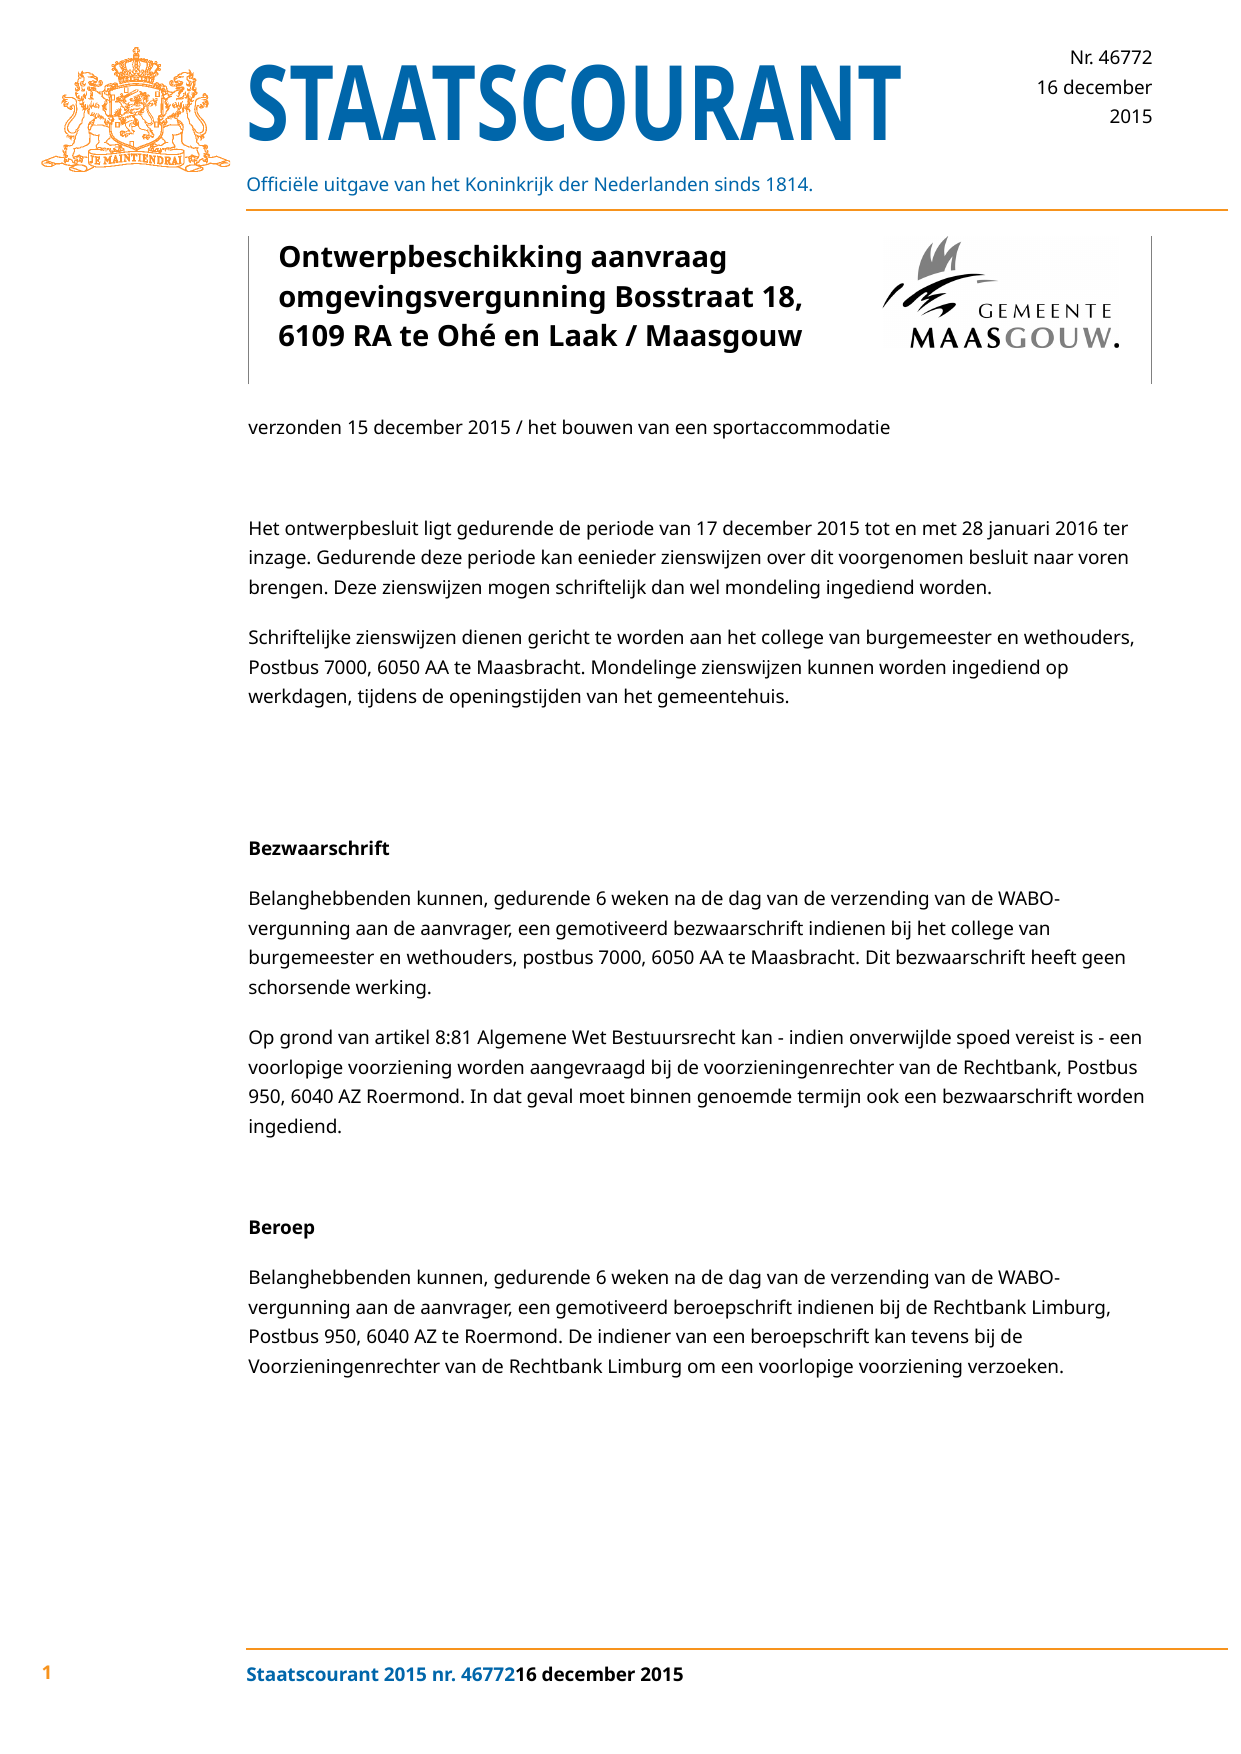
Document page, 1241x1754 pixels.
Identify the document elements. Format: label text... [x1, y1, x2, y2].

picture [882, 236, 1119, 348]
text Beroep [248, 1214, 1152, 1240]
text Op grond van artikel 8:81 Algemene Wet Bestuursrecht kan - indien onverwijlde spoed vereist is - een voorlopige voorziening worden aangevraagd bij de voorzieningenrechter van de Rechtbank, Postbus 950, 6040 AZ Roermond. In dat geval moet binnen genoemde termijn ook een bezwaarschrift worden ingediend. [248, 1024, 1152, 1139]
picture [41, 47, 231, 172]
text Belanghebbenden kunnen, gedurende 6 weken na de dag van de verzending van de WABO-vergunning aan de aanvrager, een gemotiveerd beroepschrift indienen bij de Rechtbank Limburg, Postbus 950, 6040 AZ te Roermond. De indiener van een beroepschrift kan tevens bij de Voorzieningenrechter van de Rechtbank Limburg om een voorlopige voorziening verzoeken. [248, 1264, 1152, 1379]
text Belanghebbenden kunnen, gedurende 6 weken na de dag van de verzending van de WABO-vergunning aan de aanvrager, een gemotiveerd bezwaarschrift indienen bij het college van burgemeester en wethouders, postbus 7000, 6050 AA te Maasbracht. Dit bezwaarschrift heeft geen schorsende werking. [248, 885, 1152, 1000]
text Schriftelijke zienswijzen dienen gericht te worden aan het college van burgemeester en wethouders, Postbus 7000, 6050 AA te Maasbracht. Mondelinge zienswijzen kunnen worden ingediend op werkdagen, tijdens de openingstijden van het gemeentehuis. [248, 624, 1152, 709]
table_header Ontwerpbeschikking aanvraag omgevingsvergunning Bosstraat 18, 6109 RA te Ohé en Laak / Maasgouw [249, 236, 850, 384]
table_header [850, 236, 1151, 384]
text Bezwaarschrift [248, 835, 1152, 861]
text verzonden 15 december 2015 / het bouwen van een sportaccommodatie [248, 414, 1152, 440]
text Het ontwerpbesluit ligt gedurende de periode van 17 december 2015 tot en met 28 januari 2016 ter inzage. Gedurende deze periode kan eenieder zienswijzen over dit voorgenomen besluit naar voren brengen. Deze zienswijzen mogen schriftelijk dan wel mondeling ingediend worden. [248, 515, 1152, 600]
